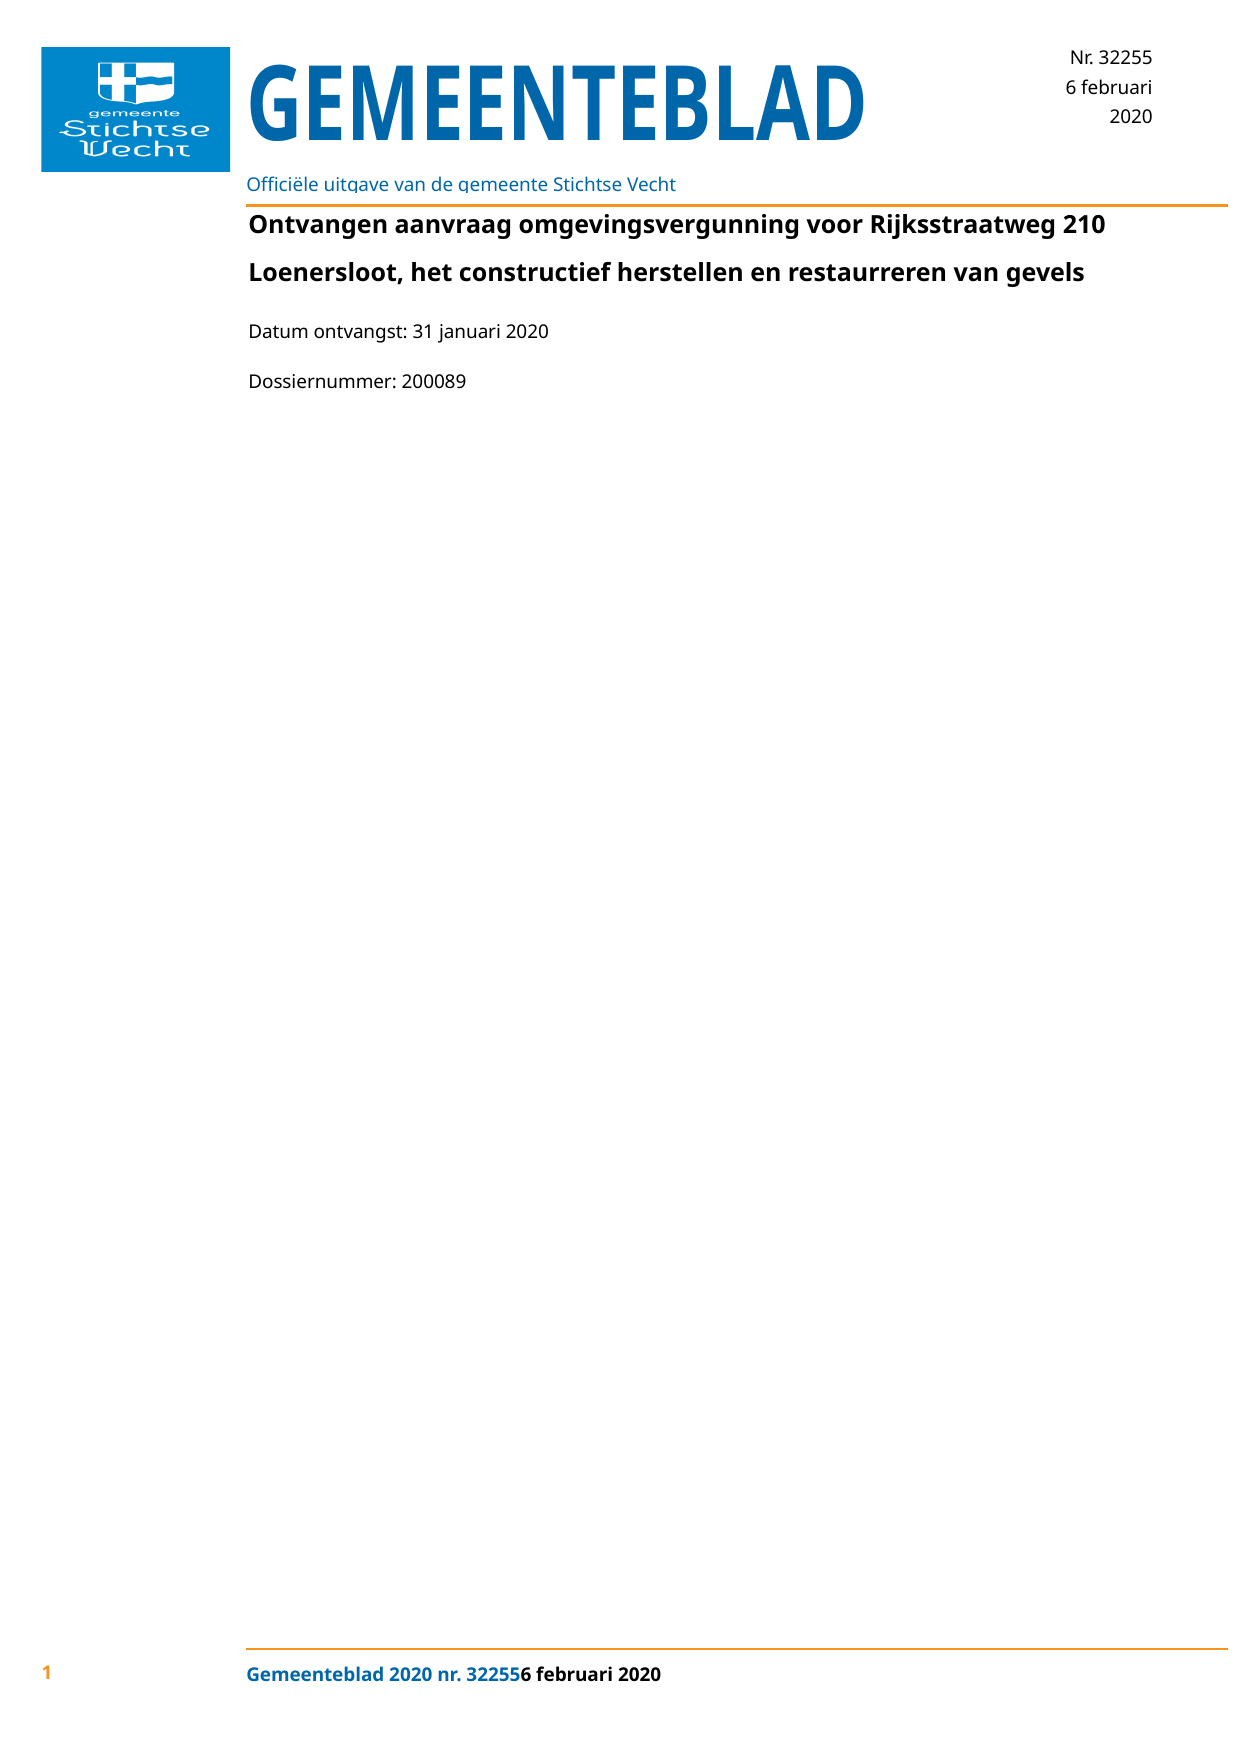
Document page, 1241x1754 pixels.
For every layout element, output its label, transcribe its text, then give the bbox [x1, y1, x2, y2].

picture [99, 63, 135, 101]
text Ontvangen aanvraag omgevingsvergunning voor Rijksstraatweg 210 Loenersloot, het constructief herstellen en restaurreren van gevels [248, 207, 1152, 288]
text Dossiernummer: 200089 [248, 368, 1152, 394]
text Datum ontvangst: 31 januari 2020 [248, 318, 1152, 344]
picture [137, 63, 174, 103]
